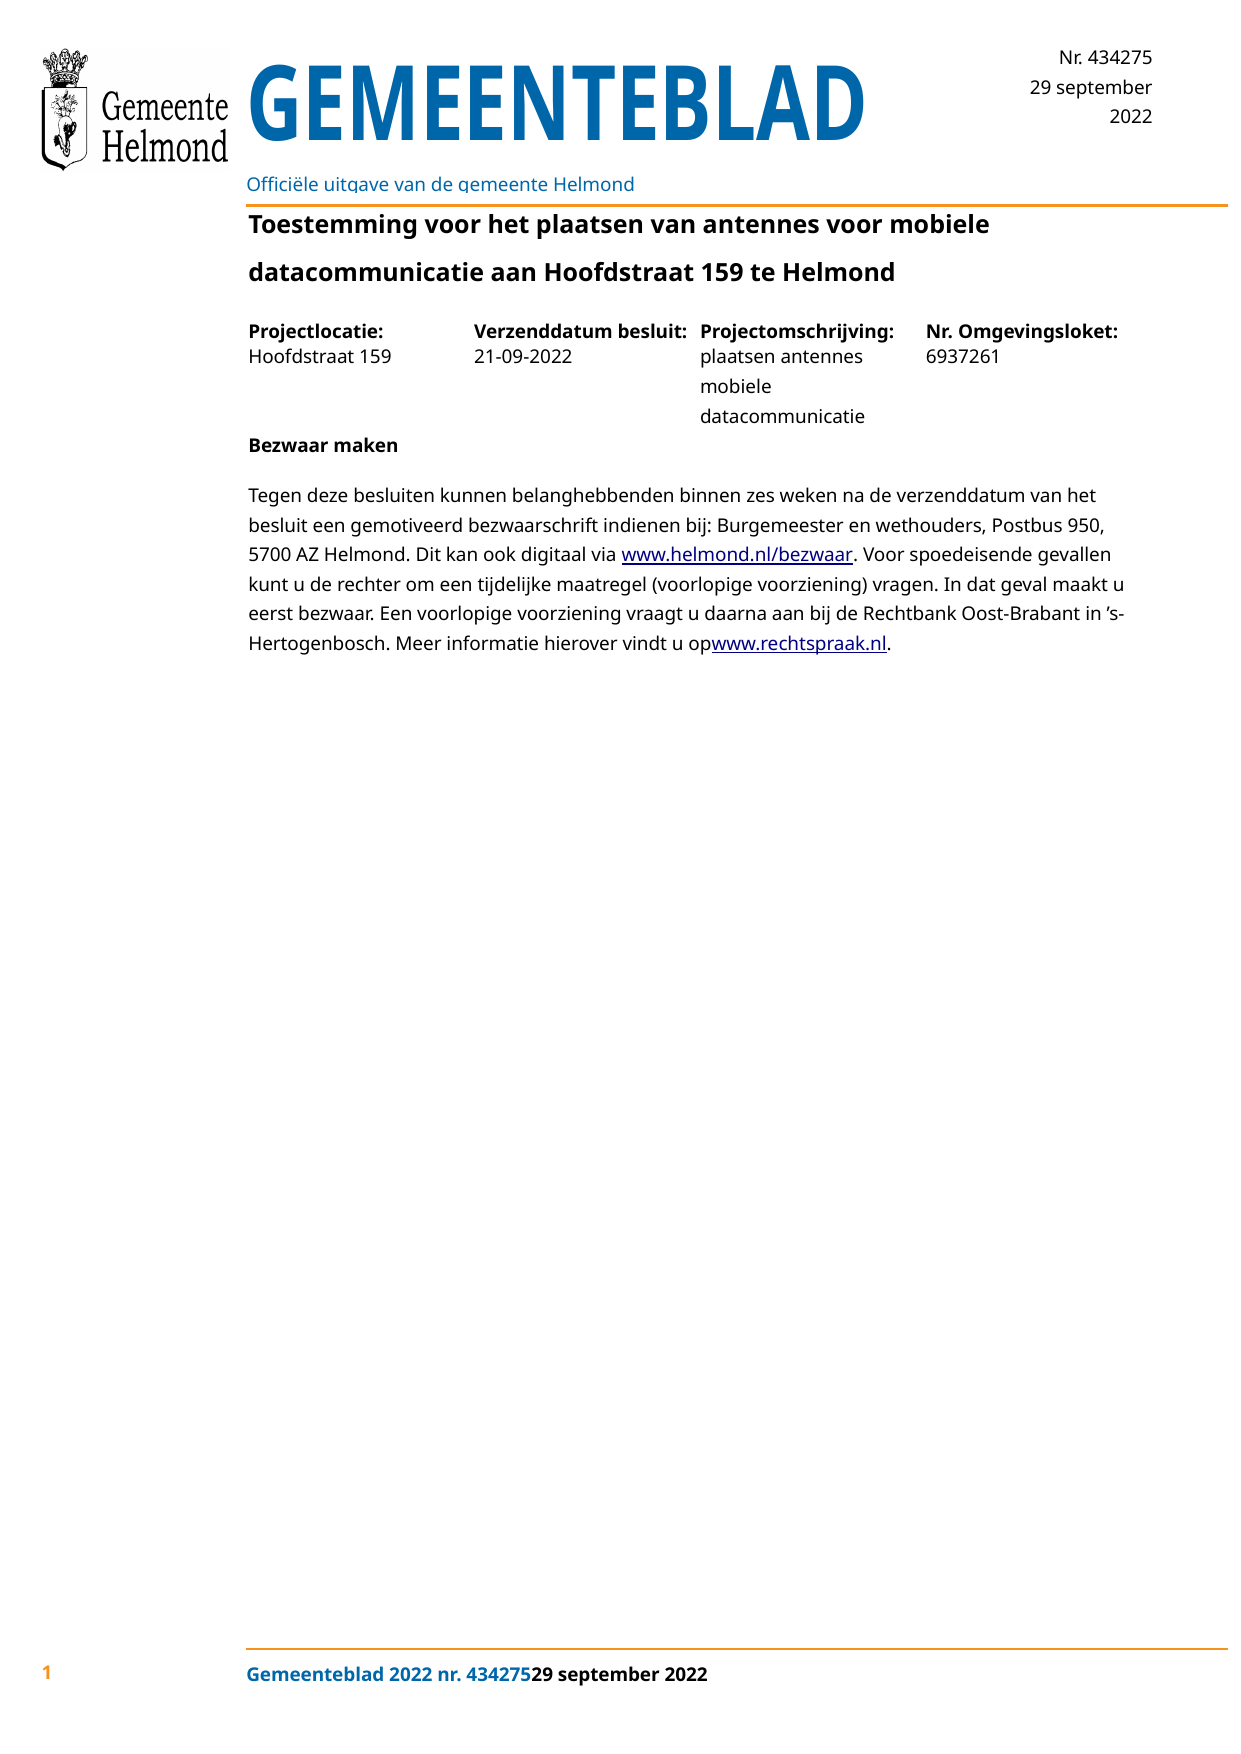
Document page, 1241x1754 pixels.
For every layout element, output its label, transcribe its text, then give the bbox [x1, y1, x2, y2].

text Bezwaar maken [248, 432, 1152, 458]
table_cell plaatsen antennes mobiele datacommunicatie [700, 344, 926, 429]
table_cell 21-09-2022 [474, 344, 700, 429]
text Toestemming voor het plaatsen van antennes voor mobiele datacommunicatie aan Hoofdstraat 159 te Helmond [248, 207, 1152, 288]
table_cell 6937261 [926, 344, 1152, 429]
table_cell Hoofdstraat 159 [248, 344, 474, 429]
table_header Verzenddatum besluit: [474, 318, 700, 344]
table_header Projectlocatie: [248, 318, 474, 344]
table_header Projectomschrijving: [700, 318, 926, 344]
picture [41, 47, 231, 172]
table_header Nr. Omgevingsloket: [926, 318, 1152, 344]
text Tegen deze besluiten kunnen belanghebbenden binnen zes weken na de verzenddatum van het besluit een gemotiveerd bezwaarschrift indienen bij: Burgemeester en wethouders, Postbus 950, 5700 AZ Helmond. Dit kan ook digitaal via www.helmond.nl/bezwaar. Voor spoedeisende gevallen kunt u de rechter om een tijdelijke maatregel (voorlopige voorziening) vragen. In dat geval maakt u eerst bezwaar. Een voorlopige voorziening vraagt u daarna aan bij de Rechtbank Oost-Brabant in ’s-Hertogenbosch. Meer informatie hierover vindt u opwww.rechtspraak.nl. [248, 482, 1152, 656]
